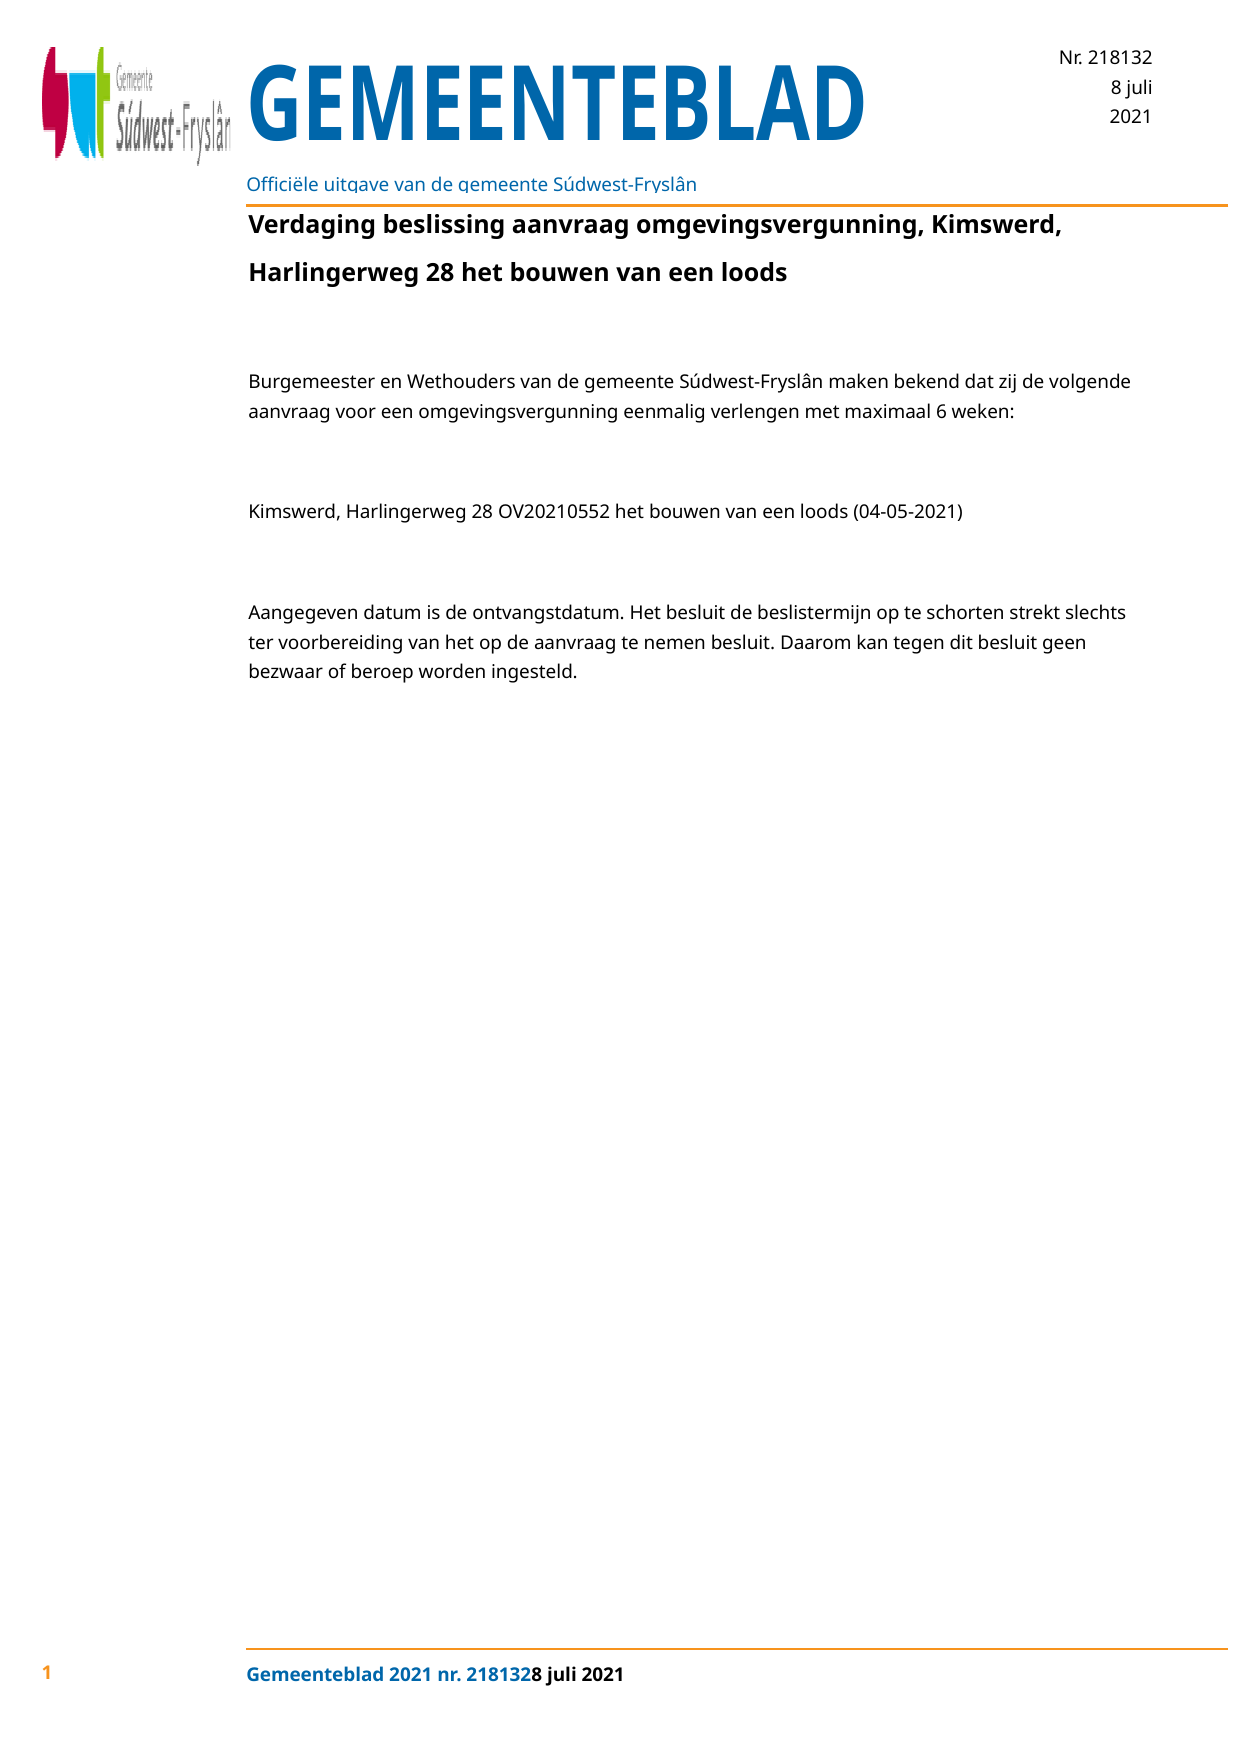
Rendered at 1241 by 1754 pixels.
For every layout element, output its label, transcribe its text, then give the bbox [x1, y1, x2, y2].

text Burgemeester en Wethouders van de gemeente Súdwest-Fryslân maken bekend dat zij de volgende aanvraag voor een omgevingsvergunning eenmalig verlengen met maximaal 6 weken: [248, 368, 1152, 424]
text Kimswerd, Harlingerweg 28 OV20210552 het bouwen van een loods (04-05-2021) [248, 499, 1152, 524]
text Aangegeven datum is de ontvangstdatum. Het besluit de beslistermijn op te schorten strekt slechts ter voorbereiding van het op de aanvraag te nemen besluit. Daarom kan tegen dit besluit geen bezwaar of beroep worden ingesteld. [248, 599, 1152, 684]
text Verdaging beslissing aanvraag omgevingsvergunning, Kimswerd, Harlingerweg 28 het bouwen van een loods [248, 207, 1152, 288]
picture [41, 47, 231, 172]
